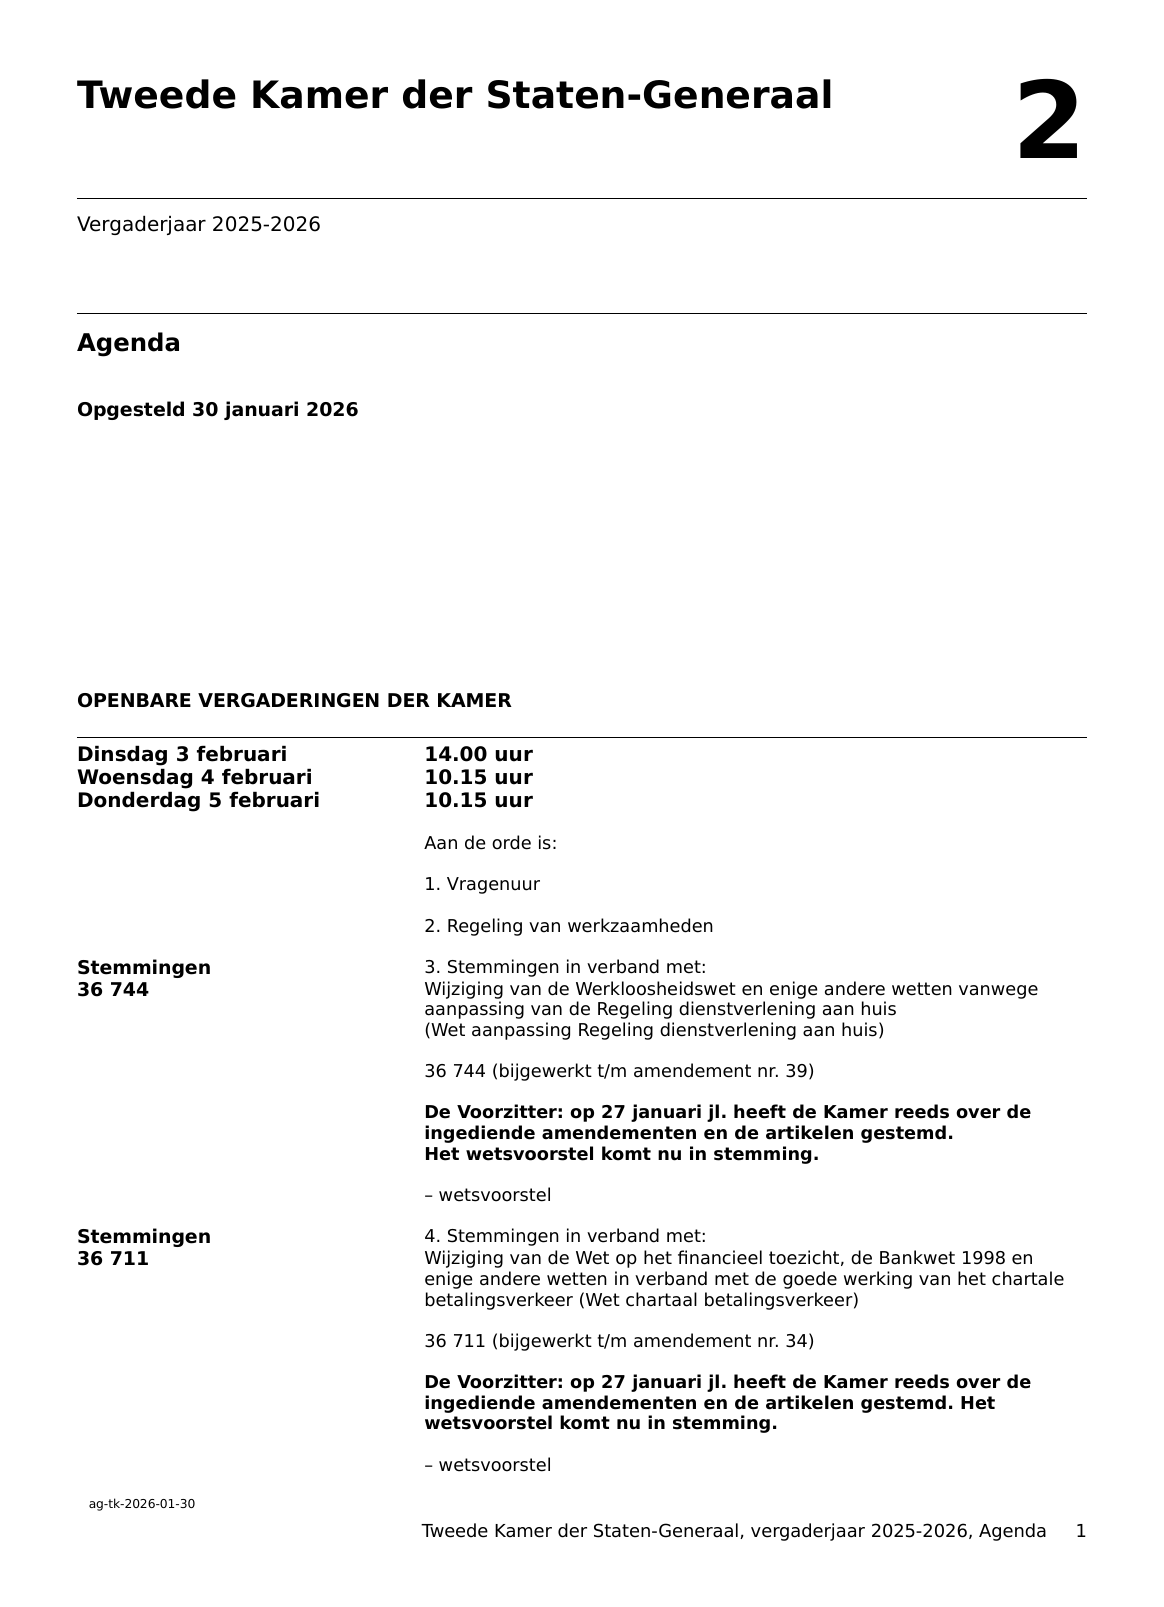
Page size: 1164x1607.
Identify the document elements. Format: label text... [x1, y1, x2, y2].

table_cell [401, 813, 418, 833]
table_cell [77, 854, 401, 874]
table_cell 1. Vragenuur [418, 874, 1087, 895]
table_cell [77, 1164, 401, 1185]
table_cell [422, 314, 1087, 357]
table_cell [77, 1372, 401, 1434]
table_cell [401, 766, 418, 789]
table_cell [401, 1331, 418, 1351]
table_cell [401, 1185, 418, 1206]
table_header Dinsdag 3 februari [77, 738, 401, 766]
table_cell [401, 1206, 418, 1226]
table_cell [401, 1103, 418, 1144]
table_cell – wetsvoorstel [418, 1455, 1087, 1475]
table_cell [418, 1206, 1087, 1226]
table_header 14.00 uur [418, 738, 1087, 766]
table_cell [418, 1351, 1087, 1372]
table_cell Stemmingen [77, 957, 401, 979]
table_cell 36 744 [77, 979, 401, 1020]
table_cell Aan de orde is: [418, 833, 1087, 854]
table_cell [418, 1434, 1087, 1454]
table_header Tweede Kamer der Staten-Generaal [77, 59, 886, 198]
table_cell [418, 1310, 1087, 1331]
table_cell 10.15 uur [418, 789, 1087, 812]
table_cell Donderdag 5 februari [77, 789, 401, 812]
table_cell De Voorzitter: op 27 januari jl. heeft de Kamer reeds over de ingediende amendementen en de artikelen gestemd. [418, 1103, 1087, 1144]
table_cell [401, 895, 418, 916]
table_cell [401, 936, 418, 957]
table_header [401, 738, 418, 766]
table_cell [418, 1164, 1087, 1185]
table_cell Het wetsvoorstel komt nu in stemming. [418, 1144, 1087, 1164]
table_cell [401, 1144, 418, 1164]
table_cell [401, 1020, 418, 1041]
table_cell [418, 1082, 1087, 1102]
table_cell [77, 1082, 401, 1102]
table_cell [401, 957, 418, 979]
table_cell [77, 936, 401, 957]
table_cell [418, 936, 1087, 957]
table_cell [401, 916, 418, 936]
table_cell [401, 1061, 418, 1082]
table_cell [77, 1434, 401, 1454]
table_cell – wetsvoorstel [418, 1185, 1087, 1206]
table_cell 36 711 [77, 1248, 401, 1310]
table_cell [77, 916, 401, 936]
table_cell [401, 789, 418, 812]
table_cell [401, 1248, 418, 1310]
table_cell [401, 833, 418, 854]
table_cell 3. Stemmingen in verband met: [418, 957, 1087, 979]
table_cell Stemmingen [77, 1226, 401, 1248]
table_cell [77, 833, 401, 854]
subtitle OPENBARE VERGADERINGEN DER KAMER [77, 690, 1087, 712]
table_cell [418, 854, 1087, 874]
table_cell [77, 1041, 401, 1061]
table_cell [77, 813, 401, 833]
table_cell Agenda [77, 314, 422, 357]
table_cell [401, 1041, 418, 1061]
table_cell [418, 1041, 1087, 1061]
table_cell [77, 1455, 401, 1475]
table_cell [77, 1020, 401, 1041]
table_cell Wijziging van de Wet op het financieel toezicht, de Bankwet 1998 en enige andere wetten in verband met de goede werking van het chartale betalingsverkeer (Wet chartaal betalingsverkeer) [418, 1248, 1087, 1310]
table_cell [401, 1310, 418, 1331]
table_header 2 [886, 59, 1087, 198]
table_cell [77, 1061, 401, 1082]
table_cell [401, 874, 418, 895]
table_cell [401, 1372, 418, 1434]
table_cell [77, 1310, 401, 1331]
table_cell 36 744 (bijgewerkt t/m amendement nr. 39) [418, 1061, 1087, 1082]
table_cell [77, 1144, 401, 1164]
table_cell [401, 1351, 418, 1372]
table_cell [77, 1206, 401, 1226]
table_cell [401, 1226, 418, 1248]
table_cell [418, 813, 1087, 833]
table_cell Wijziging van de Werkloosheidswet en enige andere wetten vanwege aanpassing van de Regeling dienstverlening aan huis [418, 979, 1087, 1020]
table_cell [77, 874, 401, 895]
table_cell [77, 1351, 401, 1372]
text ag-tk-2026-01-30 [88, 1497, 323, 1511]
table_cell 4. Stemmingen in verband met: [418, 1226, 1087, 1248]
text Opgesteld 30 januari 2026 [77, 399, 1087, 421]
table_cell [401, 979, 418, 1020]
table_cell De Voorzitter: op 27 januari jl. heeft de Kamer reeds over de ingediende amendementen en de artikelen gestemd. Het wetsvoorstel komt nu in stemming. [418, 1372, 1087, 1434]
table_cell 36 711 (bijgewerkt t/m amendement nr. 34) [418, 1331, 1087, 1351]
table_cell Vergaderjaar 2025-2026 [77, 199, 1087, 313]
table_cell [401, 1434, 418, 1454]
table_cell [401, 1164, 418, 1185]
table_cell Woensdag 4 februari [77, 766, 401, 789]
table_cell (Wet aanpassing Regeling dienstverlening aan huis) [418, 1020, 1087, 1041]
table_cell [77, 1185, 401, 1206]
table_cell [77, 1103, 401, 1144]
table_cell [401, 1082, 418, 1102]
table_cell 2. Regeling van werkzaamheden [418, 916, 1087, 936]
table_cell [418, 895, 1087, 916]
table_cell [77, 1331, 401, 1351]
table_cell [77, 895, 401, 916]
table_cell [401, 854, 418, 874]
table_cell [401, 1455, 418, 1475]
table_cell 10.15 uur [418, 766, 1087, 789]
